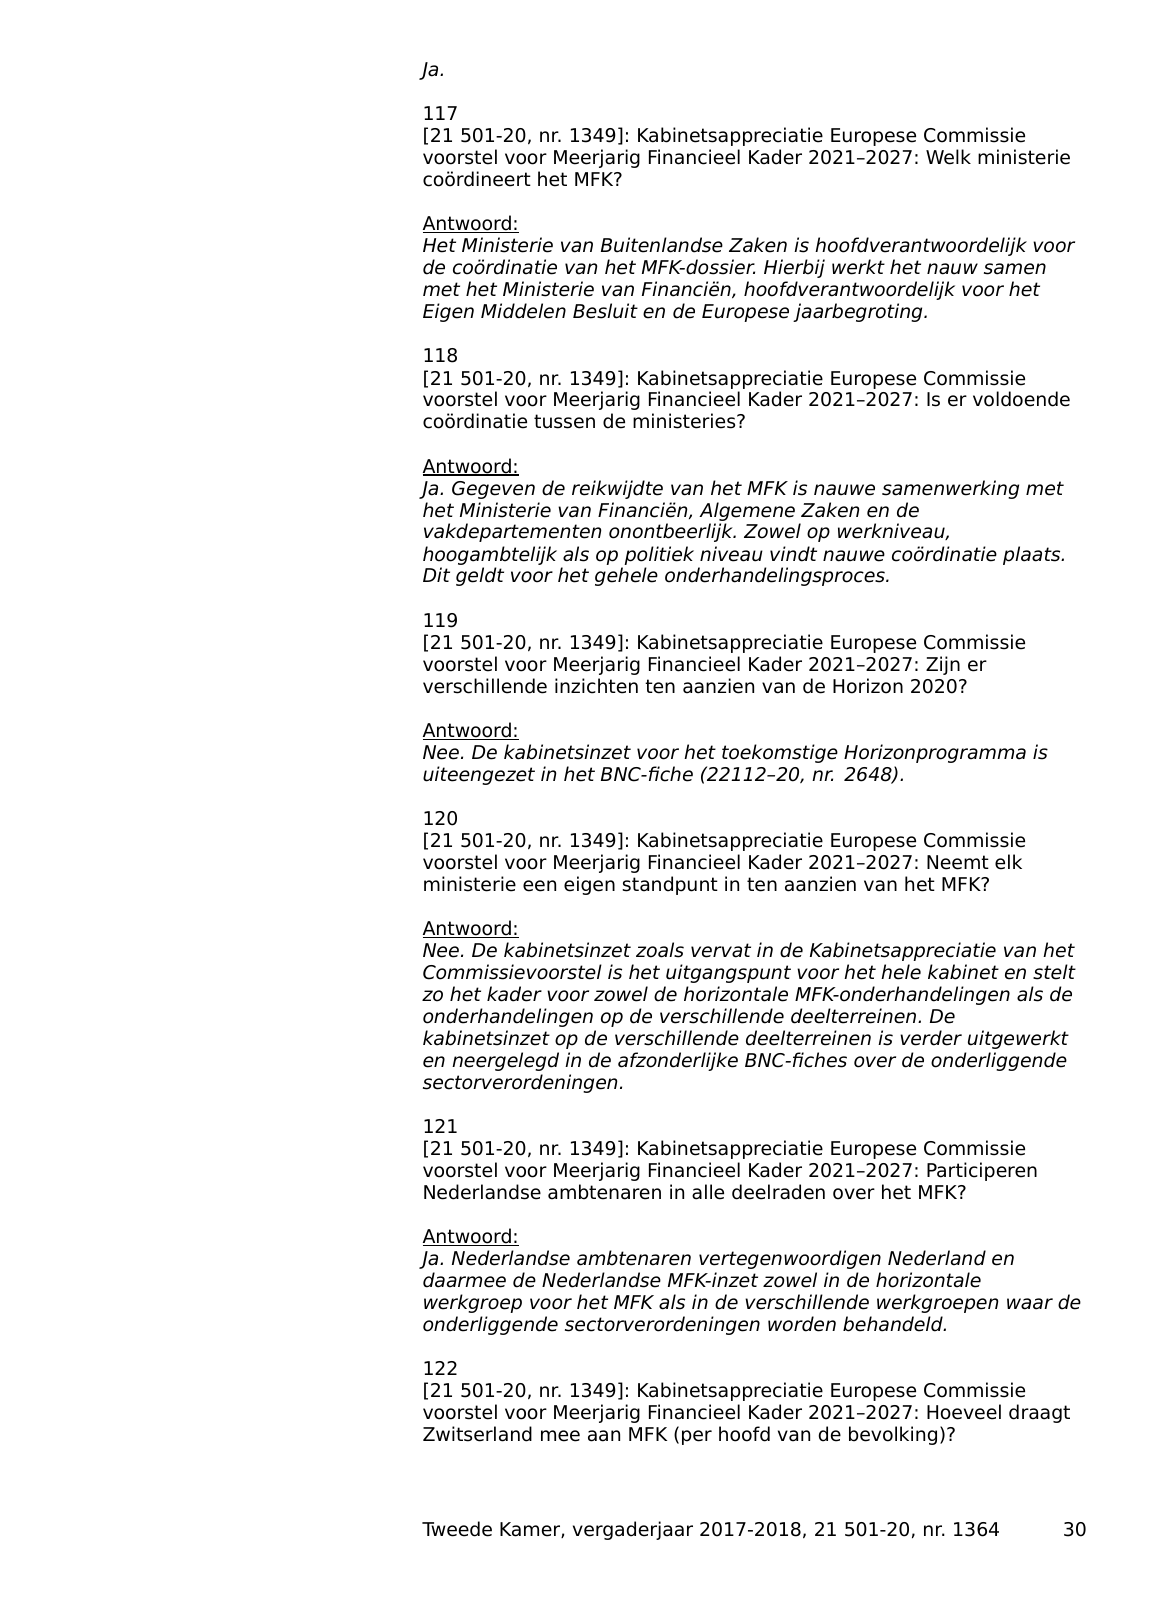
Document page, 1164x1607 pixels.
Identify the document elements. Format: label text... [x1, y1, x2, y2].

text Antwoord: [422, 456, 1087, 477]
text Het Ministerie van Buitenlandse Zaken is hoofdverantwoordelijk voor de coördinatie van het MFK-dossier. Hierbij werkt het nauw samen met het Ministerie van Financiën, hoofdverantwoordelijk voor het Eigen Middelen Besluit en de Europese jaarbegroting. [422, 235, 1087, 323]
text Ja. Gegeven de reikwijdte van het MFK is nauwe samenwerking met het Ministerie van Financiën, Algemene Zaken en de vakdepartementen onontbeerlijk. Zowel op werkniveau, hoogambtelijk als op politiek niveau vindt nauwe coördinatie plaats. Dit geldt voor het gehele onderhandelingsproces. [422, 477, 1087, 587]
text Nee. De kabinetsinzet zoals vervat in de Kabinetsappreciatie van het Commissievoorstel is het uitgangspunt voor het hele kabinet en stelt zo het kader voor zowel de horizontale MFK-onderhandelingen als de onderhandelingen op de verschillende deelterreinen. De kabinetsinzet op de verschillende deelterreinen is verder uitgewerkt en neergelegd in de afzonderlijke BNC-fiches over de onderliggende sectorverordeningen. [422, 940, 1087, 1094]
text 120 [422, 808, 1087, 830]
text 117 [422, 103, 1087, 125]
text 119 [422, 609, 1087, 632]
text 122 [422, 1358, 1087, 1380]
text [21 501-20, nr. 1349]: Kabinetsappreciatie Europese Commissie voorstel voor Meerjarig Financieel Kader 2021–2027: Zijn er verschillende inzichten ten aanzien van de Horizon 2020? [422, 632, 1087, 697]
text Antwoord: [422, 1226, 1087, 1248]
text [21 501-20, nr. 1349]: Kabinetsappreciatie Europese Commissie voorstel voor Meerjarig Financieel Kader 2021–2027: Welk ministerie coördineert het MFK? [422, 125, 1087, 191]
text Antwoord: [422, 918, 1087, 940]
text Ja. Nederlandse ambtenaren vertegenwoordigen Nederland en daarmee de Nederlandse MFK-inzet zowel in de horizontale werkgroep voor het MFK als in de verschillende werkgroepen waar de onderliggende sectorverordeningen worden behandeld. [422, 1248, 1087, 1336]
text Antwoord: [422, 720, 1087, 742]
text [21 501-20, nr. 1349]: Kabinetsappreciatie Europese Commissie voorstel voor Meerjarig Financieel Kader 2021–2027: Is er voldoende coördinatie tussen de ministeries? [422, 367, 1087, 433]
text Antwoord: [422, 213, 1087, 235]
text Ja. [422, 59, 1087, 81]
text 118 [422, 345, 1087, 367]
text 121 [422, 1116, 1087, 1138]
text [21 501-20, nr. 1349]: Kabinetsappreciatie Europese Commissie voorstel voor Meerjarig Financieel Kader 2021–2027: Neemt elk ministerie een eigen standpunt in ten aanzien van het MFK? [422, 830, 1087, 896]
text Nee. De kabinetsinzet voor het toekomstige Horizonprogramma is uiteengezet in het BNC-fiche (22112–20, nr. 2648). [422, 742, 1087, 786]
text [21 501-20, nr. 1349]: Kabinetsappreciatie Europese Commissie voorstel voor Meerjarig Financieel Kader 2021–2027: Hoeveel draagt Zwitserland mee aan MFK (per hoofd van de bevolking)? [422, 1380, 1087, 1446]
text [21 501-20, nr. 1349]: Kabinetsappreciatie Europese Commissie voorstel voor Meerjarig Financieel Kader 2021–2027: Participeren Nederlandse ambtenaren in alle deelraden over het MFK? [422, 1138, 1087, 1204]
